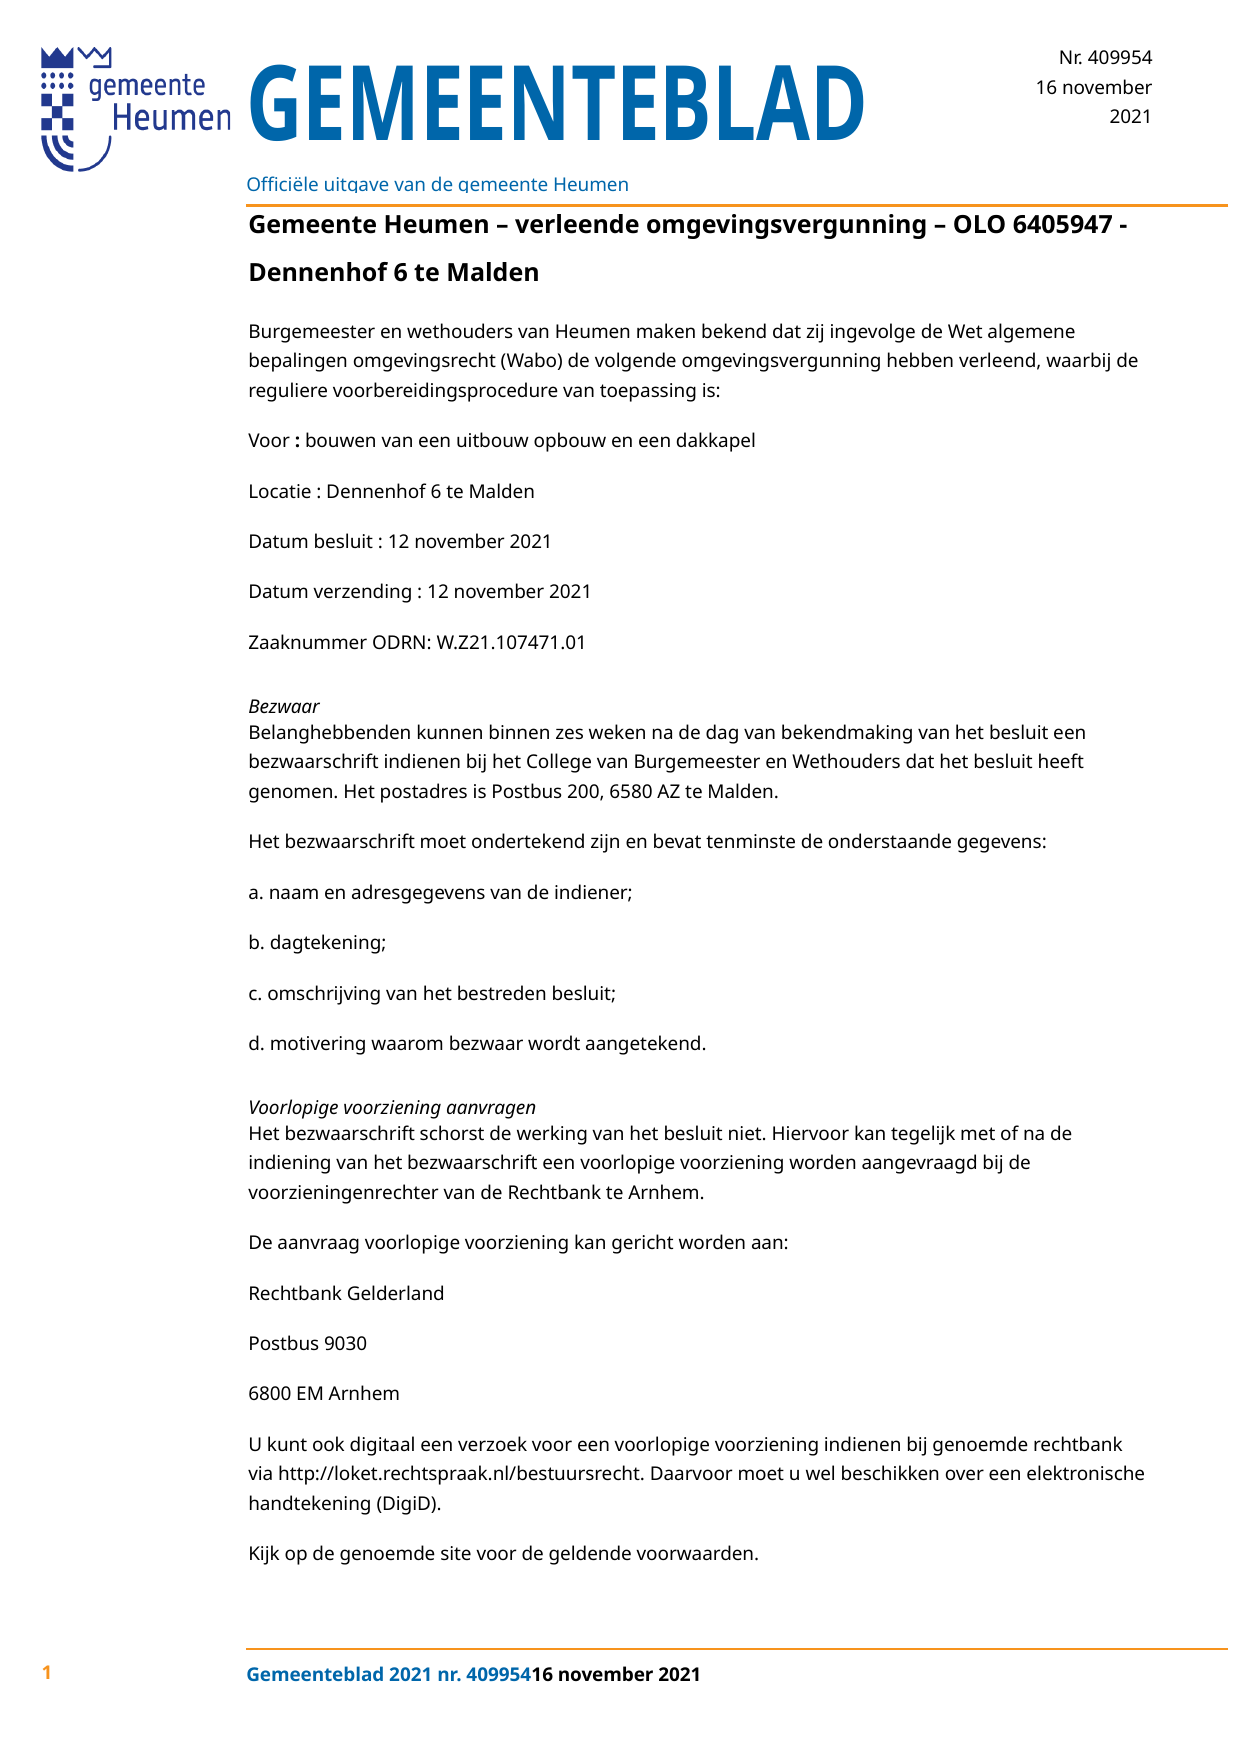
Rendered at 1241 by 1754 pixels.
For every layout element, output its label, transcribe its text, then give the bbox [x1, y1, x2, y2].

text Voor : bouwen van een uitbouw opbouw en een dakkapel [248, 427, 1152, 453]
text De aanvraag voorlopige voorziening kan gericht worden aan: [248, 1229, 1152, 1255]
text c. omschrijving van het bestreden besluit; [248, 980, 1152, 1005]
text Datum verzending : 12 november 2021 [248, 579, 1152, 604]
text d. motivering waarom bezwaar wordt aangetekend. [248, 1030, 1152, 1056]
text Kijk op de genoemde site voor de geldende voorwaarden. [248, 1541, 1152, 1566]
text Gemeente Heumen – verleende omgevingsvergunning – OLO 6405947 - Dennenhof 6 te Malden [248, 207, 1152, 288]
text Rechtbank Gelderland [248, 1280, 1152, 1306]
text a. naam en adresgegevens van de indiener; [248, 879, 1152, 904]
text U kunt ook digitaal een verzoek voor een voorlopige voorziening indienen bij genoemde rechtbank via http://loket.rechtspraak.nl/bestuursrecht. Daarvoor moet u wel beschikken over een elektronische handtekening (DigiD). [248, 1431, 1152, 1516]
text Locatie : Dennenhof 6 te Malden [248, 478, 1152, 504]
text Het bezwaarschrift schorst de werking van het besluit niet. Hiervoor kan tegelijk met of na de indiening van het bezwaarschrift een voorlopige voorziening worden aangevraagd bij de voorzieningenrechter van de Rechtbank te Arnhem. [248, 1120, 1152, 1205]
text Het bezwaarschrift moet ondertekend zijn en bevat tenminste de onderstaande gegevens: [248, 828, 1152, 854]
text Postbus 9030 [248, 1330, 1152, 1356]
text 6800 EM Arnhem [248, 1381, 1152, 1406]
text Belanghebbenden kunnen binnen zes weken na de dag van bekendmaking van het besluit een bezwaarschrift indienen bij het College van Burgemeester en Wethouders dat het besluit heeft genomen. Het postadres is Postbus 200, 6580 AZ te Malden. [248, 719, 1152, 804]
text Bezwaar [248, 693, 1152, 719]
picture [41, 47, 231, 172]
text Voorlopige voorziening aanvragen [248, 1094, 1152, 1120]
text Burgemeester en wethouders van Heumen maken bekend dat zij ingevolge de Wet algemene bepalingen omgevingsrecht (Wabo) de volgende omgevingsvergunning hebben verleend, waarbij de reguliere voorbereidingsprocedure van toepassing is: [248, 318, 1152, 403]
text Zaaknummer ODRN: W.Z21.107471.01 [248, 629, 1152, 655]
text Datum besluit : 12 november 2021 [248, 528, 1152, 554]
text b. dagtekening; [248, 929, 1152, 955]
